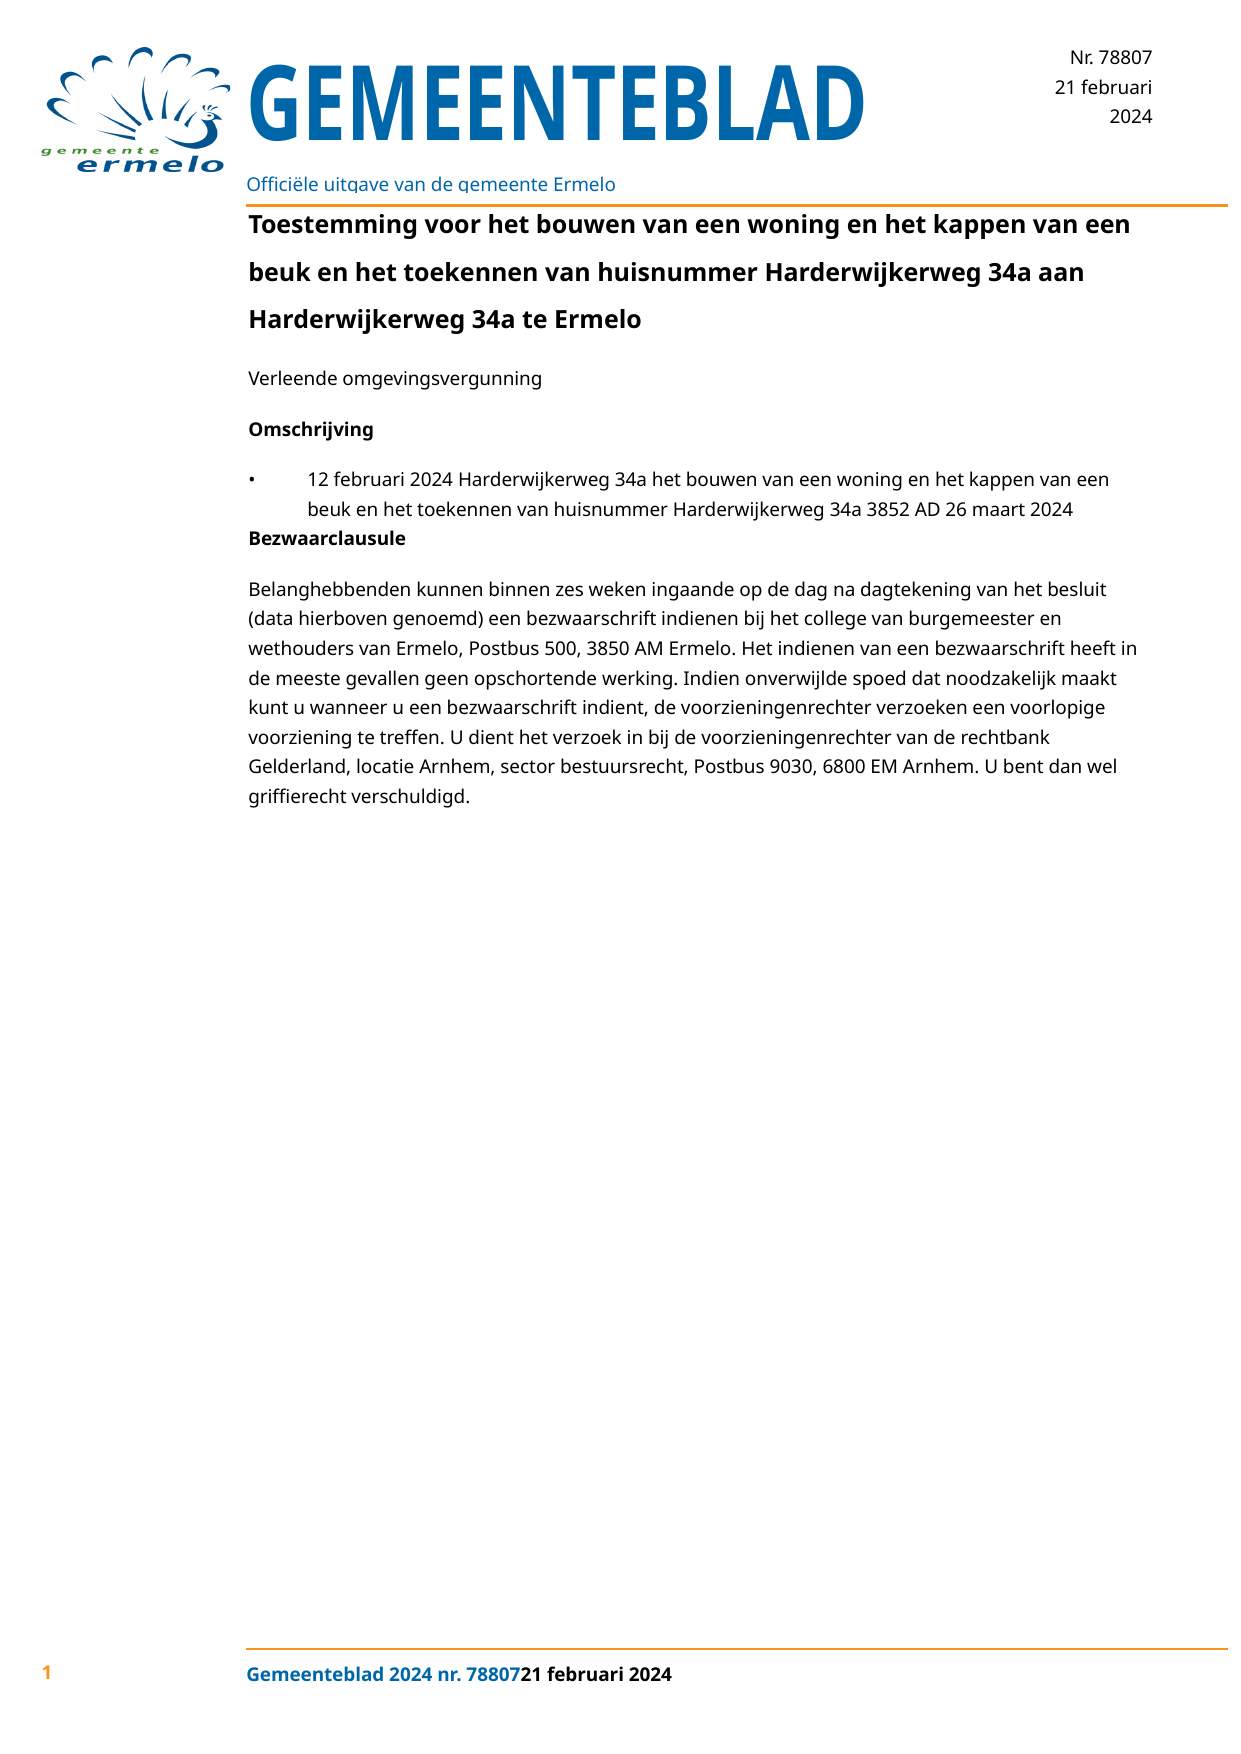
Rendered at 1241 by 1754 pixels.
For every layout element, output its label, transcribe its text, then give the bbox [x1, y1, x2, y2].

picture [41, 47, 231, 172]
text Bezwaarclausule [248, 526, 1152, 551]
text Belanghebbenden kunnen binnen zes weken ingaande op de dag na dagtekening van het besluit (data hierboven genoemd) een bezwaarschrift indienen bij het college van burgemeester en wethouders van Ermelo, Postbus 500, 3850 AM Ermelo. Het indienen van een bezwaarschrift heeft in de meeste gevallen geen opschortende werking. Indien onverwijlde spoed dat noodzakelijk maakt kunt u wanneer u een bezwaarschrift indient, de voorzieningenrechter verzoeken een voorlopige voorziening te treffen. U dient het verzoek in bij de voorzieningenrechter van de rechtbank Gelderland, locatie Arnhem, sector bestuursrecht, Postbus 9030, 6800 EM Arnhem. U bent dan wel griffierecht verschuldigd. [248, 576, 1152, 809]
list 12 februari 2024 Harderwijkerweg 34a het bouwen van een woning en het kappen van een beuk en het toekennen van huisnummer Harderwijkerweg 34a 3852 AD 26 maart 2024 [248, 466, 1152, 522]
text Omschrijving [248, 416, 1152, 442]
text Verleende omgevingsvergunning [248, 366, 1152, 391]
text Toestemming voor het bouwen van een woning en het kappen van een beuk en het toekennen van huisnummer Harderwijkerweg 34a aan Harderwijkerweg 34a te Ermelo [248, 207, 1152, 336]
